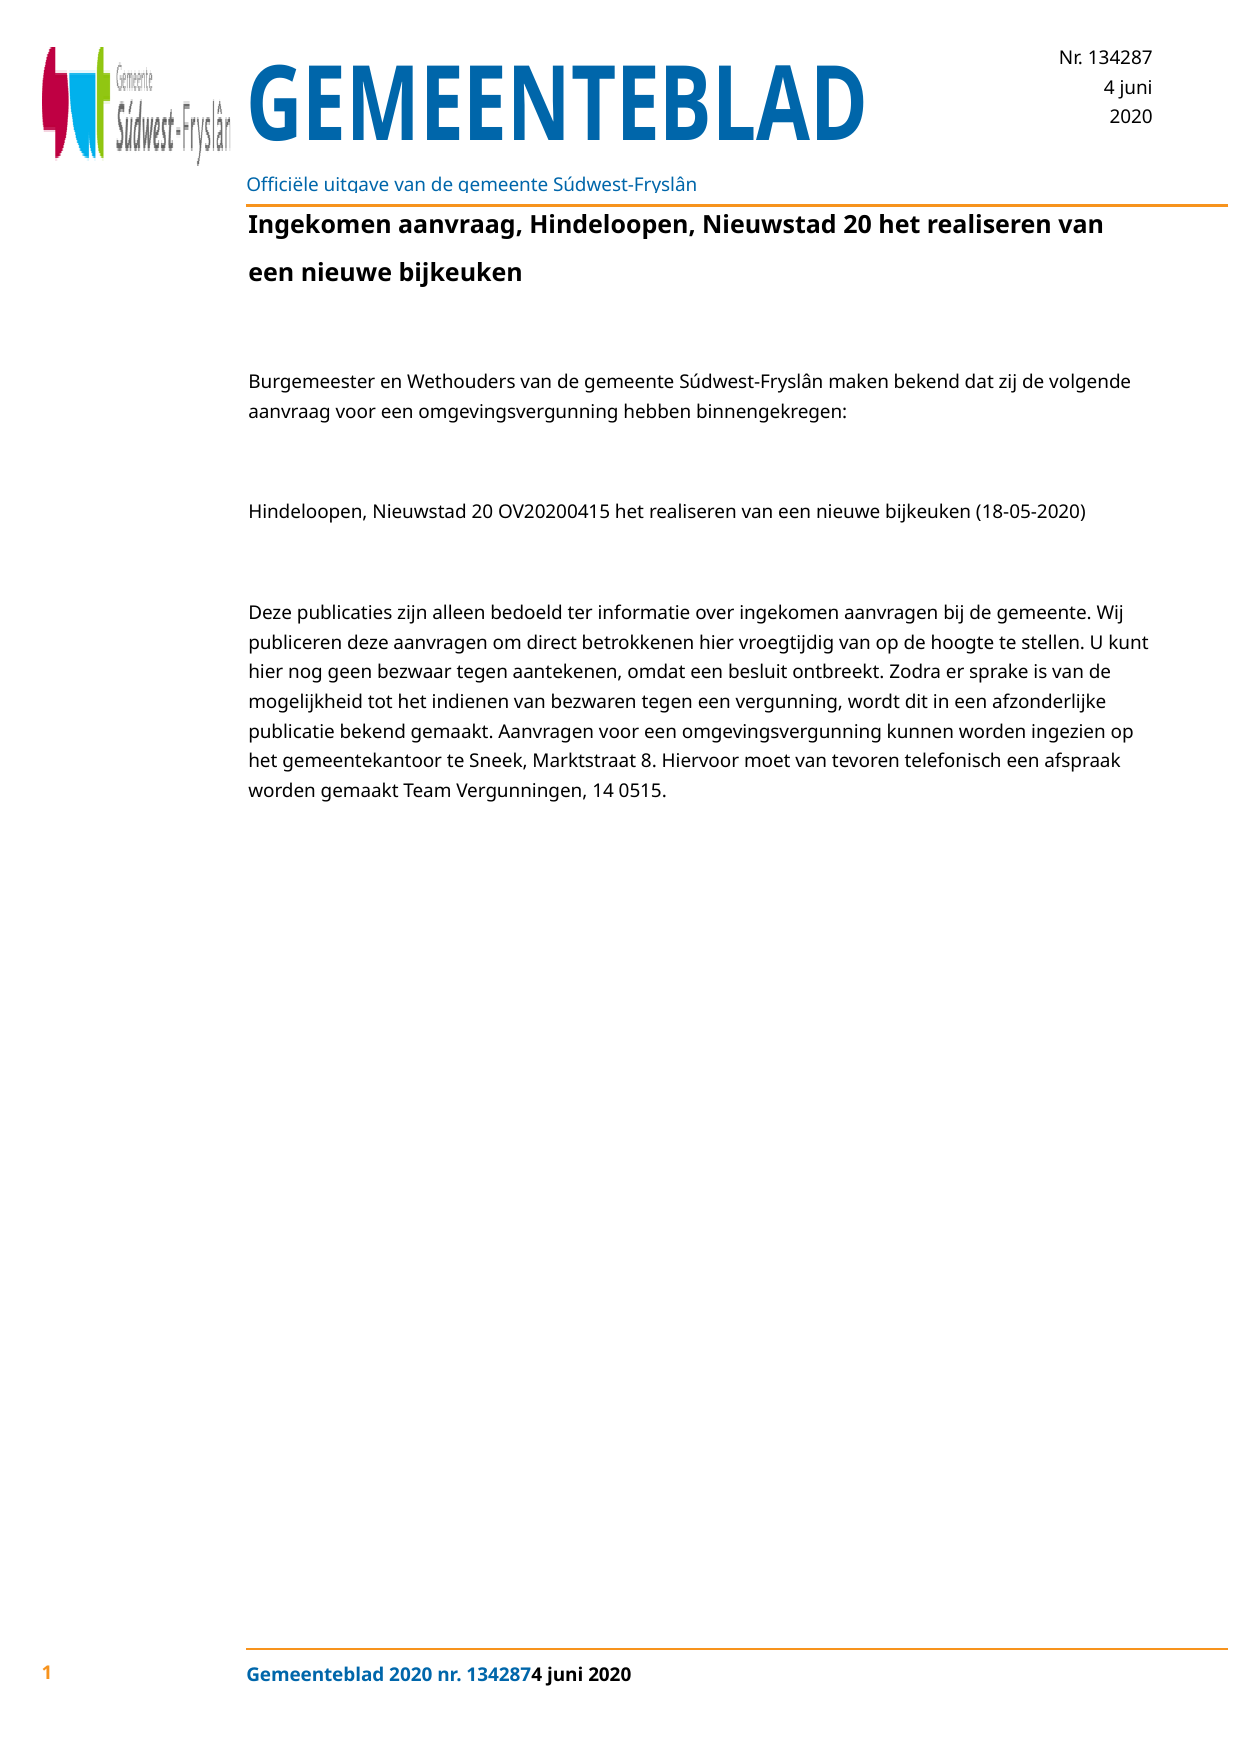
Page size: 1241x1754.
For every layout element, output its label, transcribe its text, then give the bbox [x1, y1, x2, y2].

picture [41, 47, 231, 172]
text Deze publicaties zijn alleen bedoeld ter informatie over ingekomen aanvragen bij de gemeente. Wij publiceren deze aanvragen om direct betrokkenen hier vroegtijdig van op de hoogte te stellen. U kunt hier nog geen bezwaar tegen aantekenen, omdat een besluit ontbreekt. Zodra er sprake is van de mogelijkheid tot het indienen van bezwaren tegen een vergunning, wordt dit in een afzonderlijke publicatie bekend gemaakt. Aanvragen voor een omgevingsvergunning kunnen worden ingezien op het gemeentekantoor te Sneek, Marktstraat 8. Hiervoor moet van tevoren telefonisch een afspraak worden gemaakt Team Vergunningen, 14 0515. [248, 599, 1152, 803]
text Hindeloopen, Nieuwstad 20 OV20200415 het realiseren van een nieuwe bijkeuken (18-05-2020) [248, 499, 1152, 524]
text Burgemeester en Wethouders van de gemeente Súdwest-Fryslân maken bekend dat zij de volgende aanvraag voor een omgevingsvergunning hebben binnengekregen: [248, 368, 1152, 424]
text Ingekomen aanvraag, Hindeloopen, Nieuwstad 20 het realiseren van een nieuwe bijkeuken [248, 207, 1152, 288]
